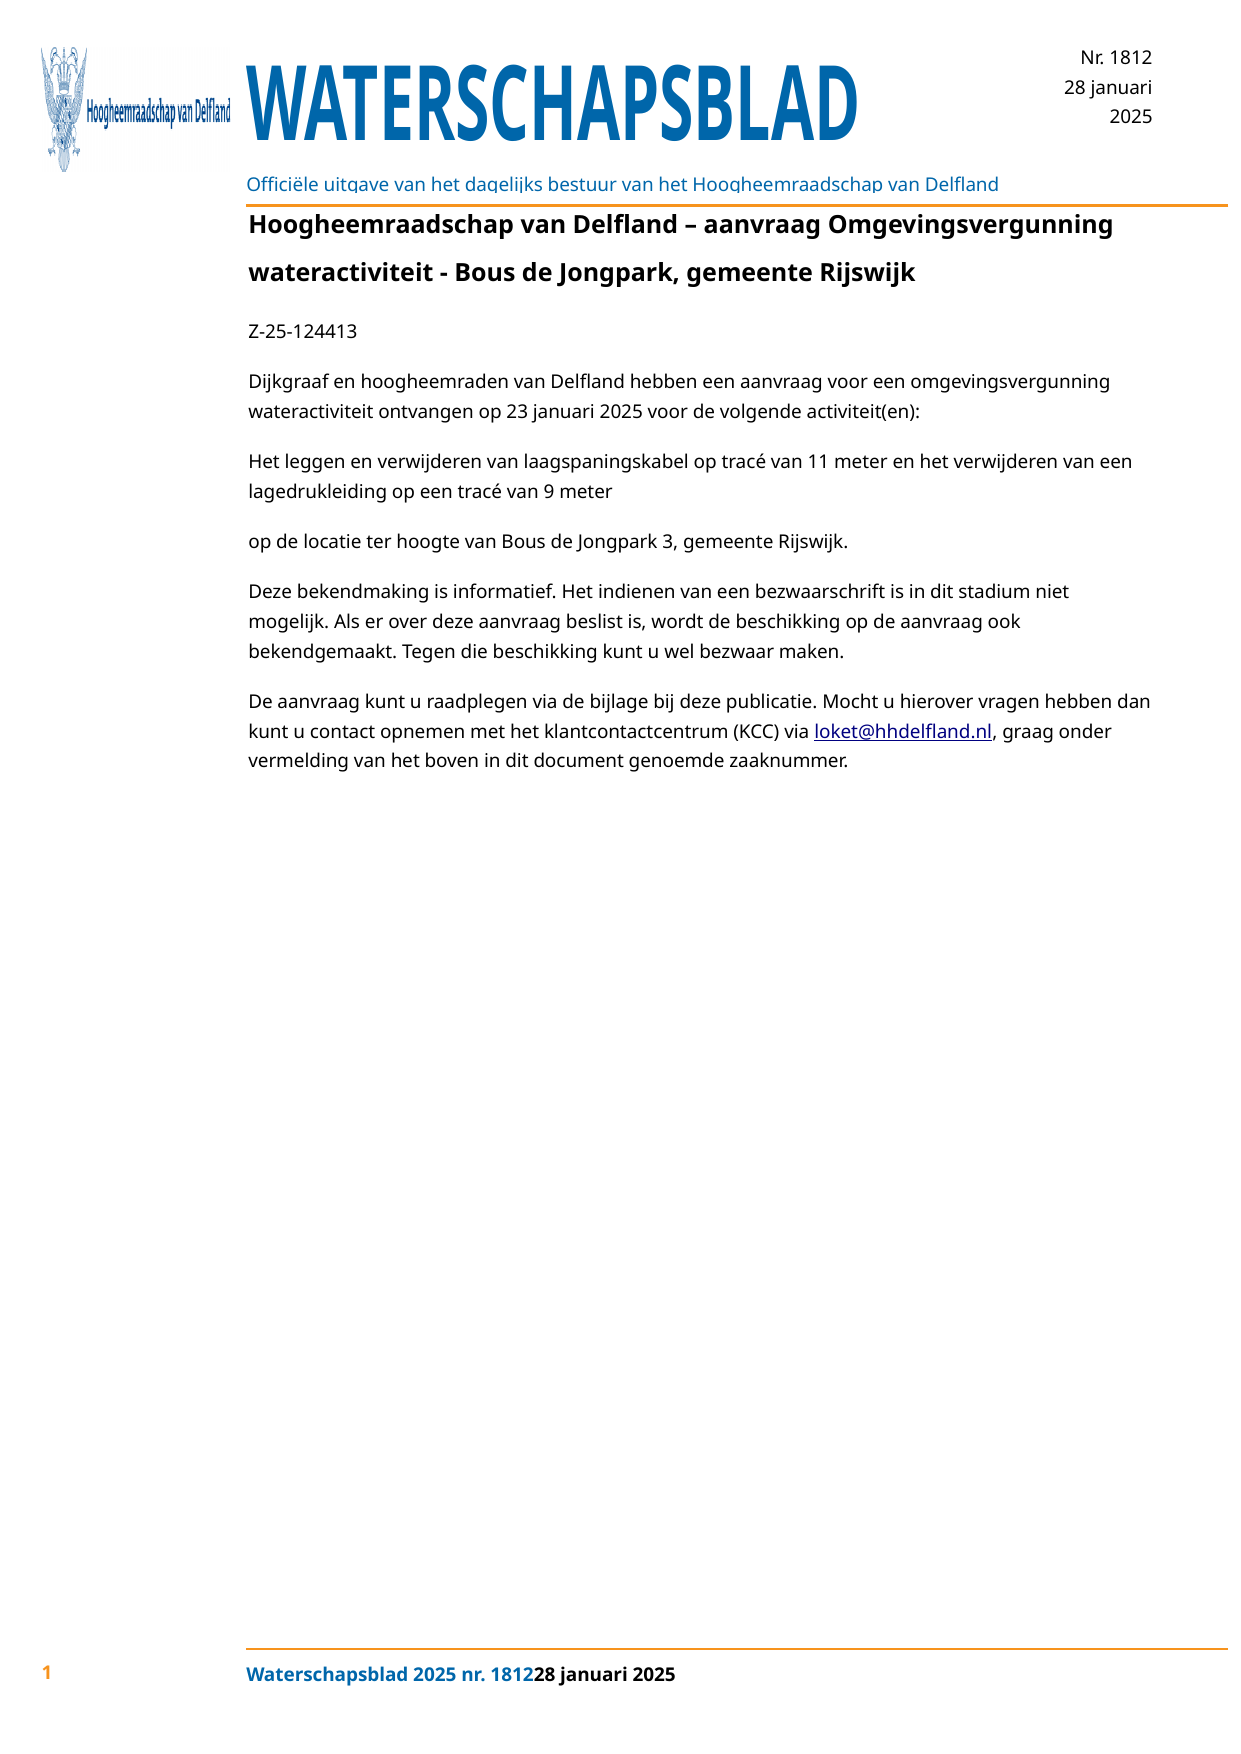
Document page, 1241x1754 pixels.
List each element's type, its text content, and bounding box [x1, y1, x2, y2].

text op de locatie ter hoogte van Bous de Jongpark 3, gemeente Rijswijk. [248, 528, 1152, 554]
picture [41, 47, 231, 172]
text Hoogheemraadschap van Delfland – aanvraag Omgevingsvergunning wateractiviteit - Bous de Jongpark, gemeente Rijswijk [248, 207, 1152, 288]
text Deze bekendmaking is informatief. Het indienen van een bezwaarschrift is in dit stadium niet mogelijk. Als er over deze aanvraag beslist is, wordt de beschikking op de aanvraag ook bekendgemaakt. Tegen die beschikking kunt u wel bezwaar maken. [248, 579, 1152, 664]
text Het leggen en verwijderen van laagspaningskabel op tracé van 11 meter en het verwijderen van een lagedrukleiding op een tracé van 9 meter [248, 448, 1152, 504]
text De aanvraag kunt u raadplegen via de bijlage bij deze publicatie. Mocht u hierover vragen hebben dan kunt u contact opnemen met het klantcontactcentrum (KCC) via loket@hhdelfland.nl, graag onder vermelding van het boven in dit document genoemde zaaknummer. [248, 688, 1152, 773]
text Z-25-124413 [248, 318, 1152, 344]
text Dijkgraaf en hoogheemraden van Delfland hebben een aanvraag voor een omgevingsvergunning wateractiviteit ontvangen op 23 januari 2025 voor de volgende activiteit(en): [248, 368, 1152, 424]
